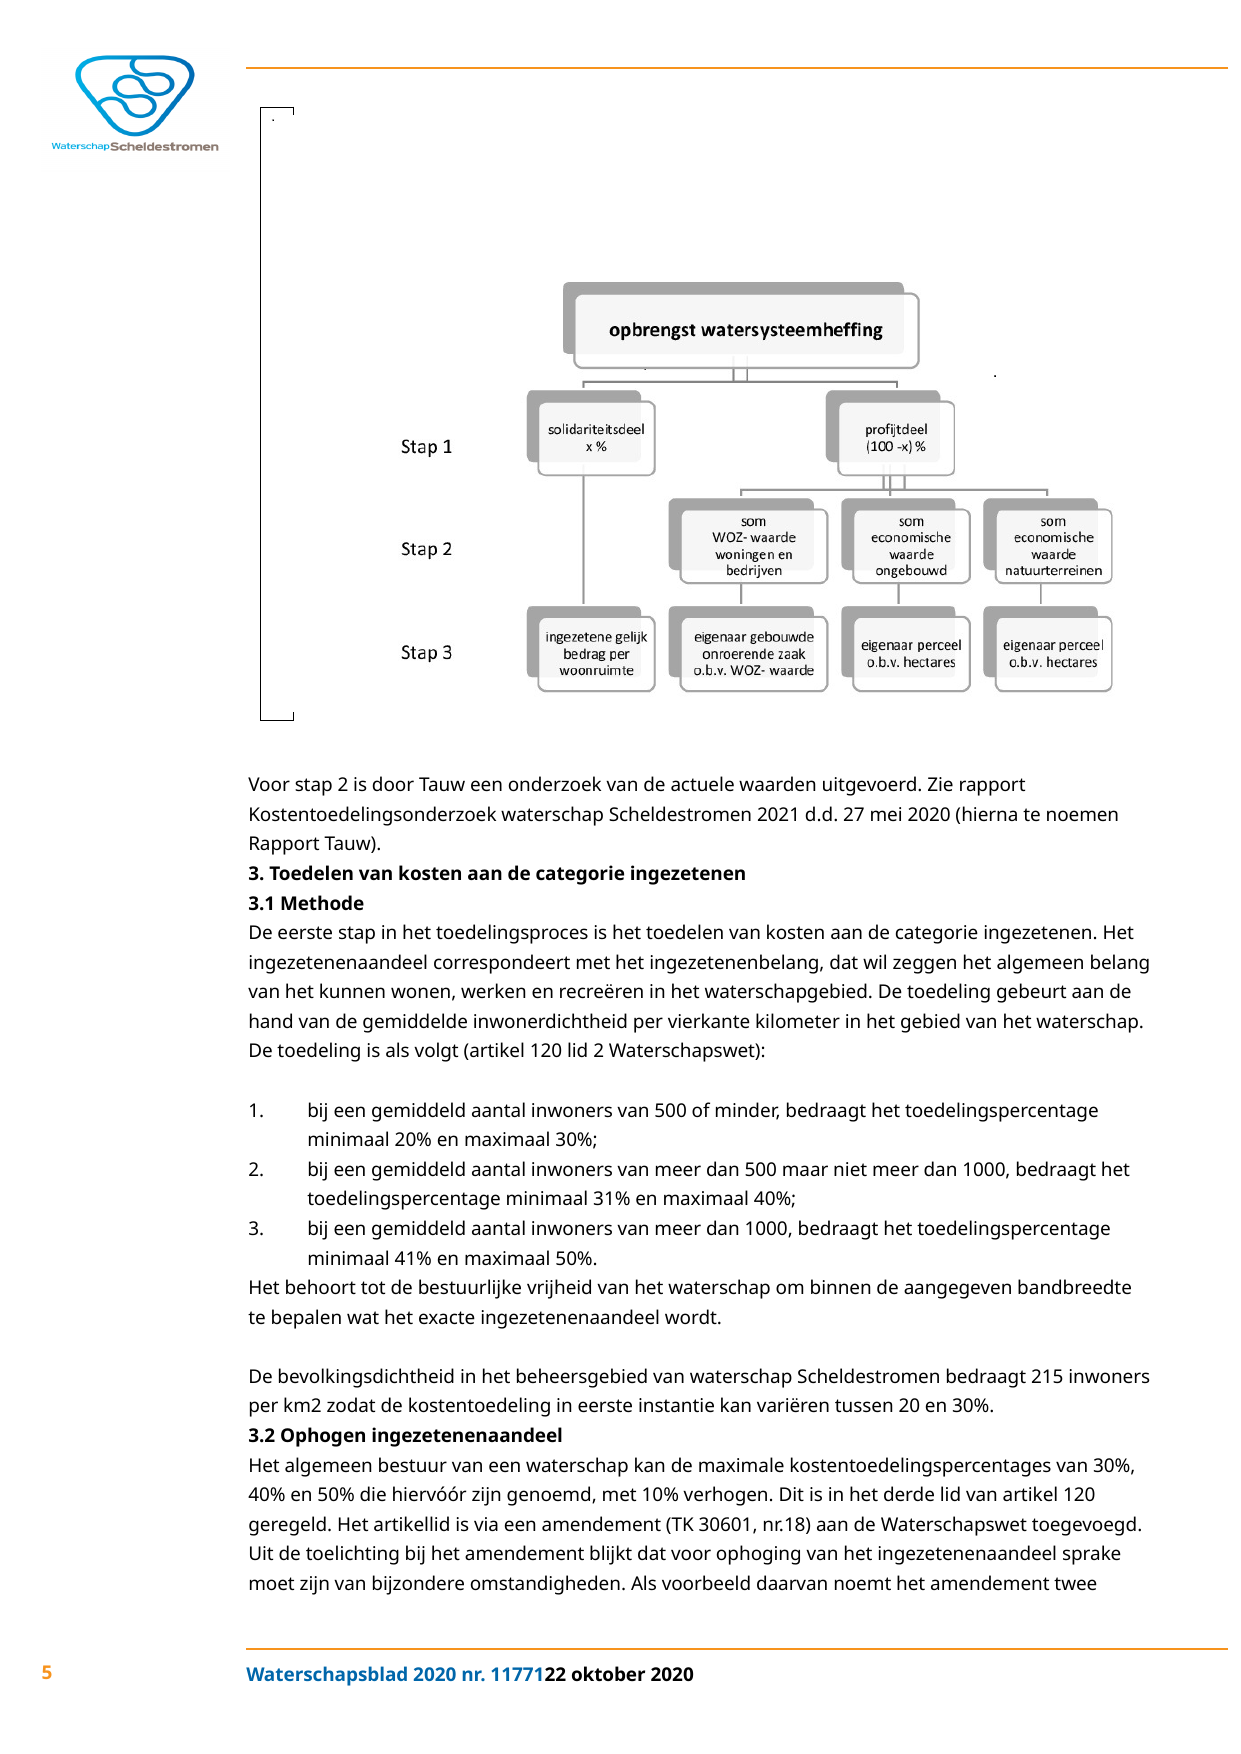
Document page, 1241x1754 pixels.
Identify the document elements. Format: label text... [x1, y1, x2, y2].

text 3.2 Ophogen ingezetenenaandeel [248, 1422, 1152, 1448]
text Het behoort tot de bestuurlijke vrijheid van het waterschap om binnen de aangegeven bandbreedte te bepalen wat het exacte ingezetenenaandeel wordt. [248, 1274, 1152, 1329]
text 3.1 Methode [248, 890, 1152, 915]
text De bevolkingsdichtheid in het beheersgebied van waterschap Scheldestromen bedraagt 215 inwoners per km2 zodat de kostentoedeling in eerste instantie kan variëren tussen 20 en 30%. [248, 1363, 1152, 1418]
text Voor stap 2 is door Tauw een onderzoek van de actuele waarden uitgevoerd. Zie rapport Kostentoedelingsonderzoek waterschap Scheldestromen 2021 d.d. 27 mei 2020 (hierna te noemen Rapport Tauw). [248, 771, 1152, 856]
list bij een gemiddeld aantal inwoners van meer dan 500 maar niet meer dan 1000, bedraagt het toedelingspercentage minimaal 31% en maximaal 40%; [248, 1156, 1152, 1211]
text 3. Toedelen van kosten aan de categorie ingezetenen [248, 860, 1152, 886]
picture [41, 47, 231, 172]
list bij een gemiddeld aantal inwoners van meer dan 1000, bedraagt het toedelingspercentage minimaal 41% en maximaal 50%. [248, 1215, 1152, 1270]
text De eerste stap in het toedelingsproces is het toedelen van kosten aan de categorie ingezetenen. Het ingezetenenaandeel correspondeert met het ingezetenenbelang, dat wil zeggen het algemeen belang van het kunnen wonen, werken en recreëren in het waterschapgebied. De toedeling gebeurt aan de hand van de gemiddelde inwonerdichtheid per vierkante kilometer in het gebied van het waterschap. De toedeling is als volgt (artikel 120 lid 2 Waterschapswet): [248, 919, 1152, 1063]
list bij een gemiddeld aantal inwoners van 500 of minder, bedraagt het toedelingspercentage minimaal 20% en maximaal 30%; [248, 1097, 1152, 1152]
picture [268, 115, 1155, 712]
text Het algemeen bestuur van een waterschap kan de maximale kostentoedelingspercentages van 30%, 40% en 50% die hiervóór zijn genoemd, met 10% verhogen. Dit is in het derde lid van artikel 120 geregeld. Het artikellid is via een amendement (TK 30601, nr.18) aan de Waterschapswet toegevoegd. Uit de toelichting bij het amendement blijkt dat voor ophoging van het ingezetenenaandeel sprake moet zijn van bijzondere omstandigheden. Als voorbeeld daarvan noemt het amendement twee [248, 1452, 1152, 1596]
